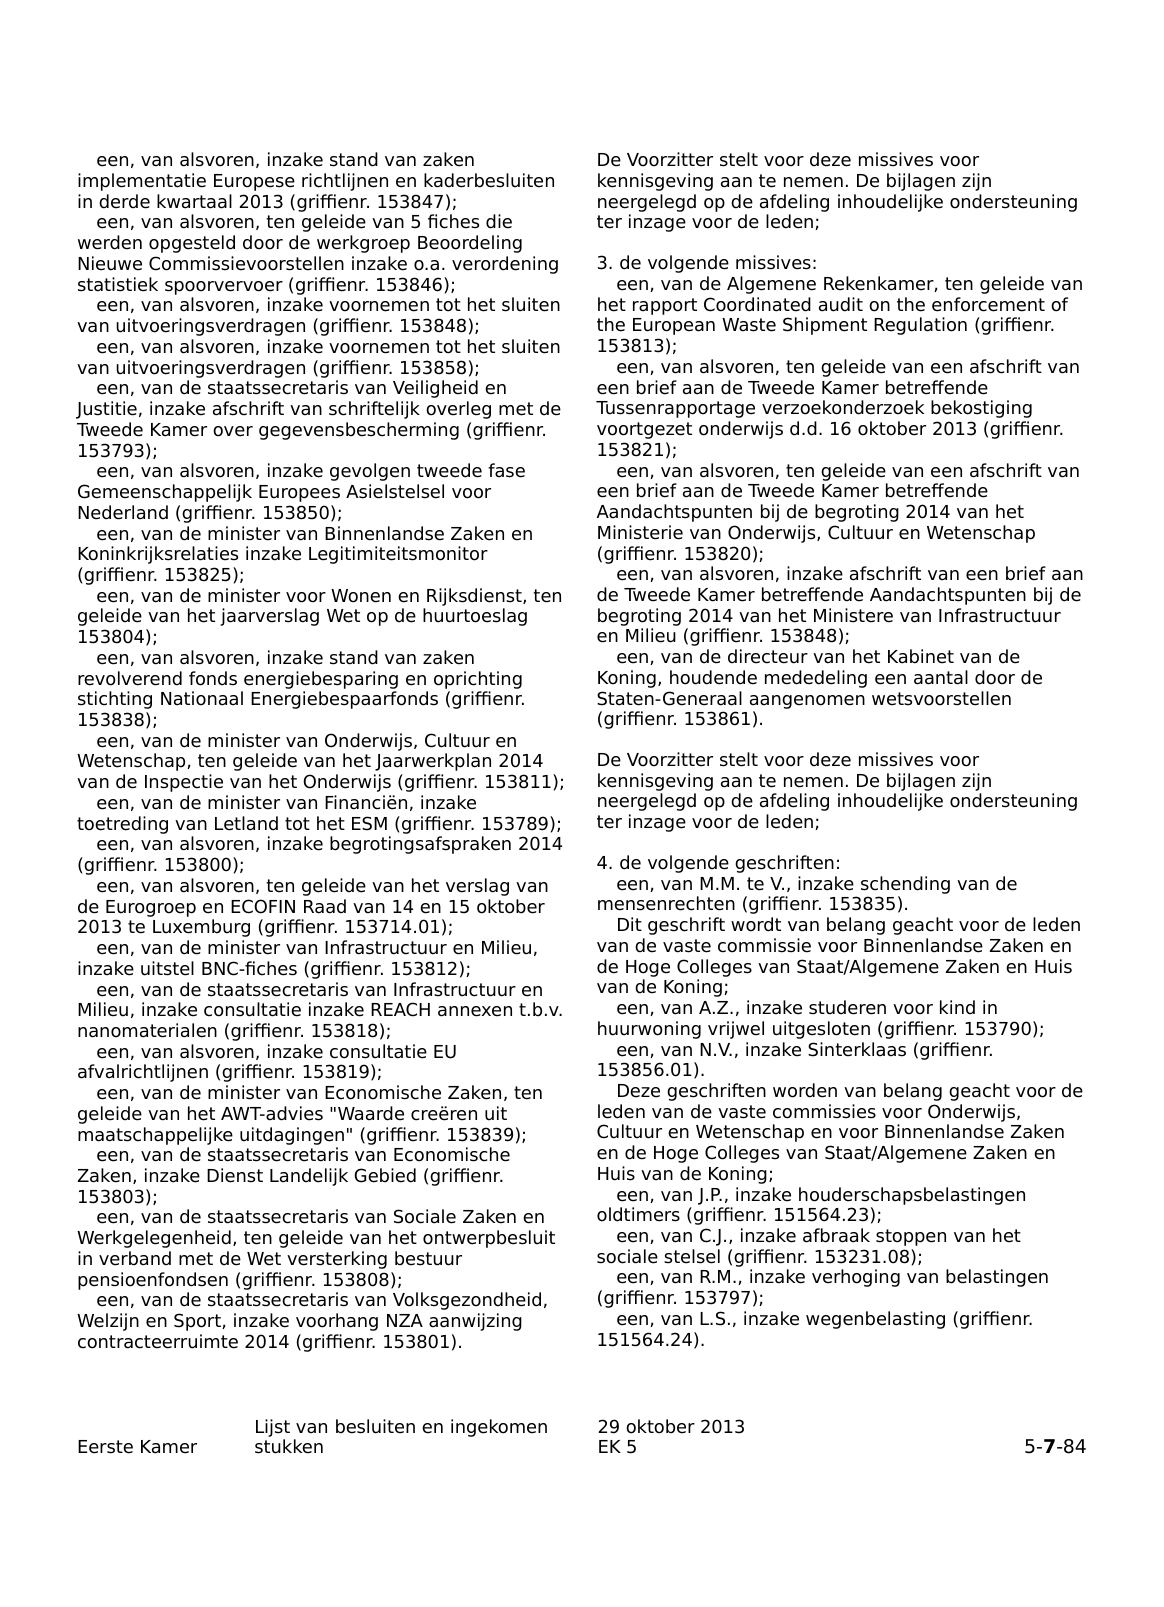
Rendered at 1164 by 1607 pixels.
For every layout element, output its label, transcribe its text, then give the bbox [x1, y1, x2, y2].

text een, van alsvoren, inzake stand van zaken revolverend fonds energiebesparing en oprichting stichting Nationaal Energiebespaarfonds (griffienr. 153838); [77, 648, 567, 731]
text een, van alsvoren, inzake voornemen tot het sluiten van uitvoeringsverdragen (griffienr. 153858); [77, 337, 567, 378]
text een, van M.M. te V., inzake schending van de mensenrechten (griffienr. 153835). [596, 873, 1087, 915]
text een, van de staatssecretaris van Economische Zaken, inzake Dienst Landelijk Gebied (griffienr. 153803); [77, 1145, 567, 1207]
text een, van de minister van Binnenlandse Zaken en Koninkrijksrelaties inzake Legitimiteitsmonitor (griffienr. 153825); [77, 523, 567, 586]
text een, van de minister van Infrastructuur en Milieu, inzake uitstel BNC-fiches (griffienr. 153812); [77, 938, 567, 979]
text De Voorzitter stelt voor deze missives voor kennisgeving aan te nemen. De bijlagen zijn neergelegd op de afdeling inhoudelijke ondersteuning ter inzage voor de leden; [596, 150, 1087, 233]
text een, van L.S., inzake wegenbelasting (griffienr. 151564.24). [596, 1309, 1087, 1350]
text een, van alsvoren, ten geleide van het verslag van de Eurogroep en ECOFIN Raad van 14 en 15 oktober 2013 te Luxemburg (griffienr. 153714.01); [77, 876, 567, 938]
text De Voorzitter stelt voor deze missives voor kennisgeving aan te nemen. De bijlagen zijn neergelegd op de afdeling inhoudelijke ondersteuning ter inzage voor de leden; [596, 750, 1087, 833]
text een, van de minister van Economische Zaken, ten geleide van het AWT-advies "Waarde creëren uit maatschappelijke uitdagingen" (griffienr. 153839); [77, 1083, 567, 1145]
text een, van de staatssecretaris van Veiligheid en Justitie, inzake afschrift van schriftelijk overleg met de Tweede Kamer over gegevensbescherming (griffienr. 153793); [77, 378, 567, 461]
text een, van de staatssecretaris van Volksgezondheid, Welzijn en Sport, inzake voorhang NZA aanwijzing contracteerruimte 2014 (griffienr. 153801). [77, 1290, 567, 1352]
text een, van alsvoren, ten geleide van een afschrift van een brief aan de Tweede Kamer betreffende Aandachtspunten bij de begroting 2014 van het Ministerie van Onderwijs, Cultuur en Wetenschap (griffienr. 153820); [596, 460, 1087, 564]
text een, van C.J., inzake afbraak stoppen van het sociale stelsel (griffienr. 153231.08); [596, 1226, 1087, 1267]
text een, van alsvoren, inzake stand van zaken implementatie Europese richtlijnen en kaderbesluiten in derde kwartaal 2013 (griffienr. 153847); [77, 150, 567, 212]
text een, van de minister van Financiën, inzake toetreding van Letland tot het ESM (griffienr. 153789); [77, 793, 567, 834]
text een, van alsvoren, ten geleide van een afschrift van een brief aan de Tweede Kamer betreffende Tussenrapportage verzoekonderzoek bekostiging voortgezet onderwijs d.d. 16 oktober 2013 (griffienr. 153821); [596, 357, 1087, 460]
text een, van de minister voor Wonen en Rijksdienst, ten geleide van het jaarverslag Wet op de huurtoeslag 153804); [77, 586, 567, 648]
text een, van alsvoren, inzake voornemen tot het sluiten van uitvoeringsverdragen (griffienr. 153848); [77, 295, 567, 337]
text een, van J.P., inzake houderschapsbelastingen oldtimers (griffienr. 151564.23); [596, 1184, 1087, 1226]
text Deze geschriften worden van belang geacht voor de leden van de vaste commissies voor Onderwijs, Cultuur en Wetenschap en voor Binnenlandse Zaken en de Hoge Colleges van Staat/Algemene Zaken en Huis van de Koning; [596, 1081, 1087, 1184]
text een, van de Algemene Rekenkamer, ten geleide van het rapport Coordinated audit on the enforcement of the European Waste Shipment Regulation (griffienr. 153813); [596, 274, 1087, 357]
text een, van alsvoren, ten geleide van 5 fiches die werden opgesteld door de werkgroep Beoordeling Nieuwe Commissievoorstellen inzake o.a. verordening statistiek spoorvervoer (griffienr. 153846); [77, 212, 567, 295]
text een, van alsvoren, inzake consultatie EU afvalrichtlijnen (griffienr. 153819); [77, 1042, 567, 1083]
text een, van de minister van Onderwijs, Cultuur en Wetenschap, ten geleide van het Jaarwerkplan 2014 van de Inspectie van het Onderwijs (griffienr. 153811); [77, 731, 567, 793]
text een, van alsvoren, inzake gevolgen tweede fase Gemeenschappelijk Europees Asielstelsel voor Nederland (griffienr. 153850); [77, 461, 567, 523]
text 4. de volgende geschriften: [596, 853, 1087, 873]
text een, van de directeur van het Kabinet van de Koning, houdende mededeling een aantal door de Staten-Generaal aangenomen wetsvoorstellen (griffienr. 153861). [596, 647, 1087, 730]
text een, van A.Z., inzake studeren voor kind in huurwoning vrijwel uitgesloten (griffienr. 153790); [596, 998, 1087, 1039]
text een, van de staatssecretaris van Infrastructuur en Milieu, inzake consultatie inzake REACH annexen t.b.v. nanomaterialen (griffienr. 153818); [77, 979, 567, 1042]
text een, van de staatssecretaris van Sociale Zaken en Werkgelegenheid, ten geleide van het ontwerpbesluit in verband met de Wet versterking bestuur pensioenfondsen (griffienr. 153808); [77, 1207, 567, 1290]
text 3. de volgende missives: [596, 253, 1087, 274]
text een, van R.M., inzake verhoging van belastingen (griffienr. 153797); [596, 1267, 1087, 1309]
text een, van N.V., inzake Sinterklaas (griffienr. 153856.01). [596, 1039, 1087, 1081]
text Dit geschrift wordt van belang geacht voor de leden van de vaste commissie voor Binnenlandse Zaken en de Hoge Colleges van Staat/Algemene Zaken en Huis van de Koning; [596, 915, 1087, 998]
text een, van alsvoren, inzake afschrift van een brief aan de Tweede Kamer betreffende Aandachtspunten bij de begroting 2014 van het Ministere van Infrastructuur en Milieu (griffienr. 153848); [596, 564, 1087, 647]
text een, van alsvoren, inzake begrotingsafspraken 2014 (griffienr. 153800); [77, 834, 567, 876]
